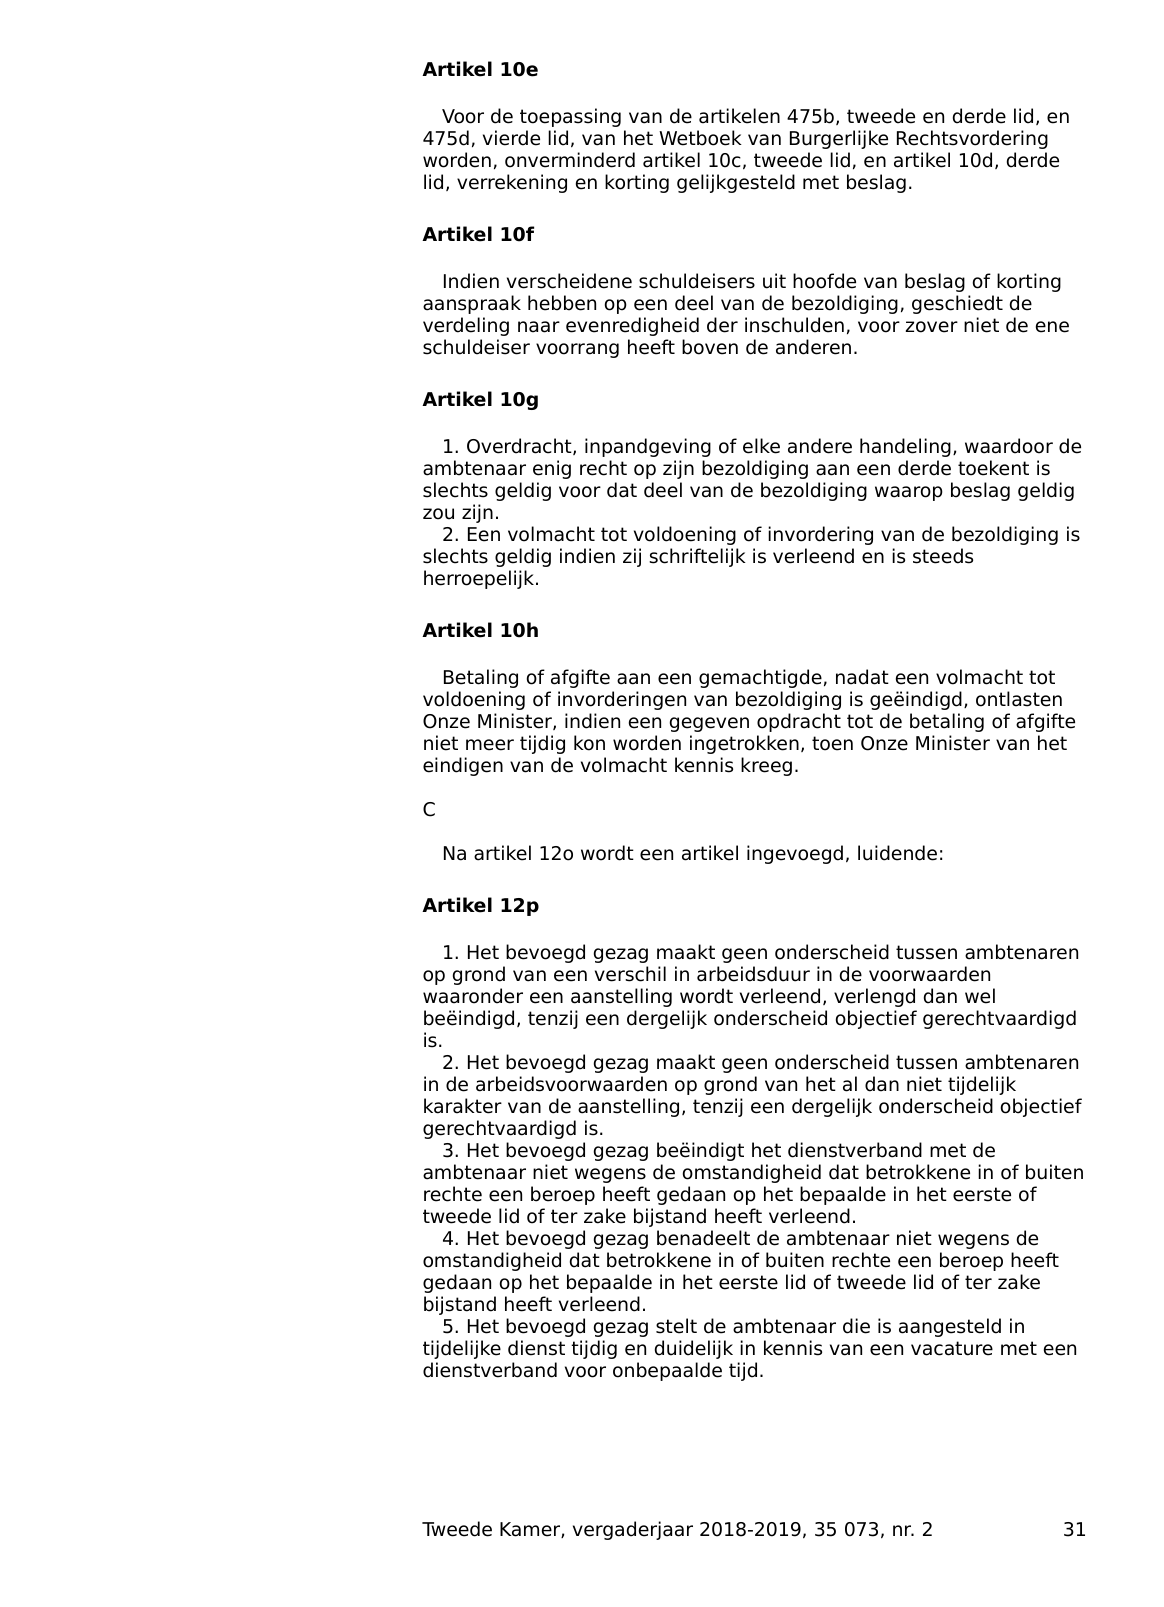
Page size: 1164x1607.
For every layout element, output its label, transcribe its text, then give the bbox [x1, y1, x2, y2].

text 5. Het bevoegd gezag stelt de ambtenaar die is aangesteld in tijdelijke dienst tijdig en duidelijk in kennis van een vacature met een dienstverband voor onbepaalde tijd. [422, 1316, 1087, 1381]
text 2. Het bevoegd gezag maakt geen onderscheid tussen ambtenaren in de arbeidsvoorwaarden op grond van het al dan niet tijdelijk karakter van de aanstelling, tenzij een dergelijk onderscheid objectief gerechtvaardigd is. [422, 1052, 1087, 1140]
subtitle Artikel 10g [422, 389, 1087, 411]
text 4. Het bevoegd gezag benadeelt de ambtenaar niet wegens de omstandigheid dat betrokkene in of buiten rechte een beroep heeft gedaan op het bepaalde in het eerste lid of tweede lid of ter zake bijstand heeft verleend. [422, 1228, 1087, 1316]
subtitle Artikel 10f [422, 224, 1087, 246]
text 2. Een volmacht tot voldoening of invordering van de bezoldiging is slechts geldig indien zij schriftelijk is verleend en is steeds herroepelijk. [422, 524, 1087, 590]
text 1. Het bevoegd gezag maakt geen onderscheid tussen ambtenaren op grond van een verschil in arbeidsduur in de voorwaarden waaronder een aanstelling wordt verleend, verlengd dan wel beëindigd, tenzij een dergelijk onderscheid objectief gerechtvaardigd is. [422, 942, 1087, 1052]
subtitle Artikel 10h [422, 620, 1087, 642]
text 3. Het bevoegd gezag beëindigt het dienstverband met de ambtenaar niet wegens de omstandigheid dat betrokkene in of buiten rechte een beroep heeft gedaan op het bepaalde in het eerste of tweede lid of ter zake bijstand heeft verleend. [422, 1140, 1087, 1228]
subtitle Artikel 10e [422, 59, 1087, 81]
text Betaling of afgifte aan een gemachtigde, nadat een volmacht tot voldoening of invorderingen van bezoldiging is geëindigd, ontlasten Onze Minister, indien een gegeven opdracht tot de betaling of afgifte niet meer tijdig kon worden ingetrokken, toen Onze Minister van het eindigen van de volmacht kennis kreeg. [422, 667, 1087, 777]
text C [422, 799, 1087, 821]
text 1. Overdracht, inpandgeving of elke andere handeling, waardoor de ambtenaar enig recht op zijn bezoldiging aan een derde toekent is slechts geldig voor dat deel van de bezoldiging waarop beslag geldig zou zijn. [422, 436, 1087, 524]
text Indien verscheidene schuldeisers uit hoofde van beslag of korting aanspraak hebben op een deel van de bezoldiging, geschiedt de verdeling naar evenredigheid der inschulden, voor zover niet de ene schuldeiser voorrang heeft boven de anderen. [422, 271, 1087, 359]
text Voor de toepassing van de artikelen 475b, tweede en derde lid, en 475d, vierde lid, van het Wetboek van Burgerlijke Rechtsvordering worden, onverminderd artikel 10c, tweede lid, en artikel 10d, derde lid, verrekening en korting gelijkgesteld met beslag. [422, 106, 1087, 194]
text Na artikel 12o wordt een artikel ingevoegd, luidende: [422, 843, 1087, 865]
subtitle Artikel 12p [422, 895, 1087, 917]
